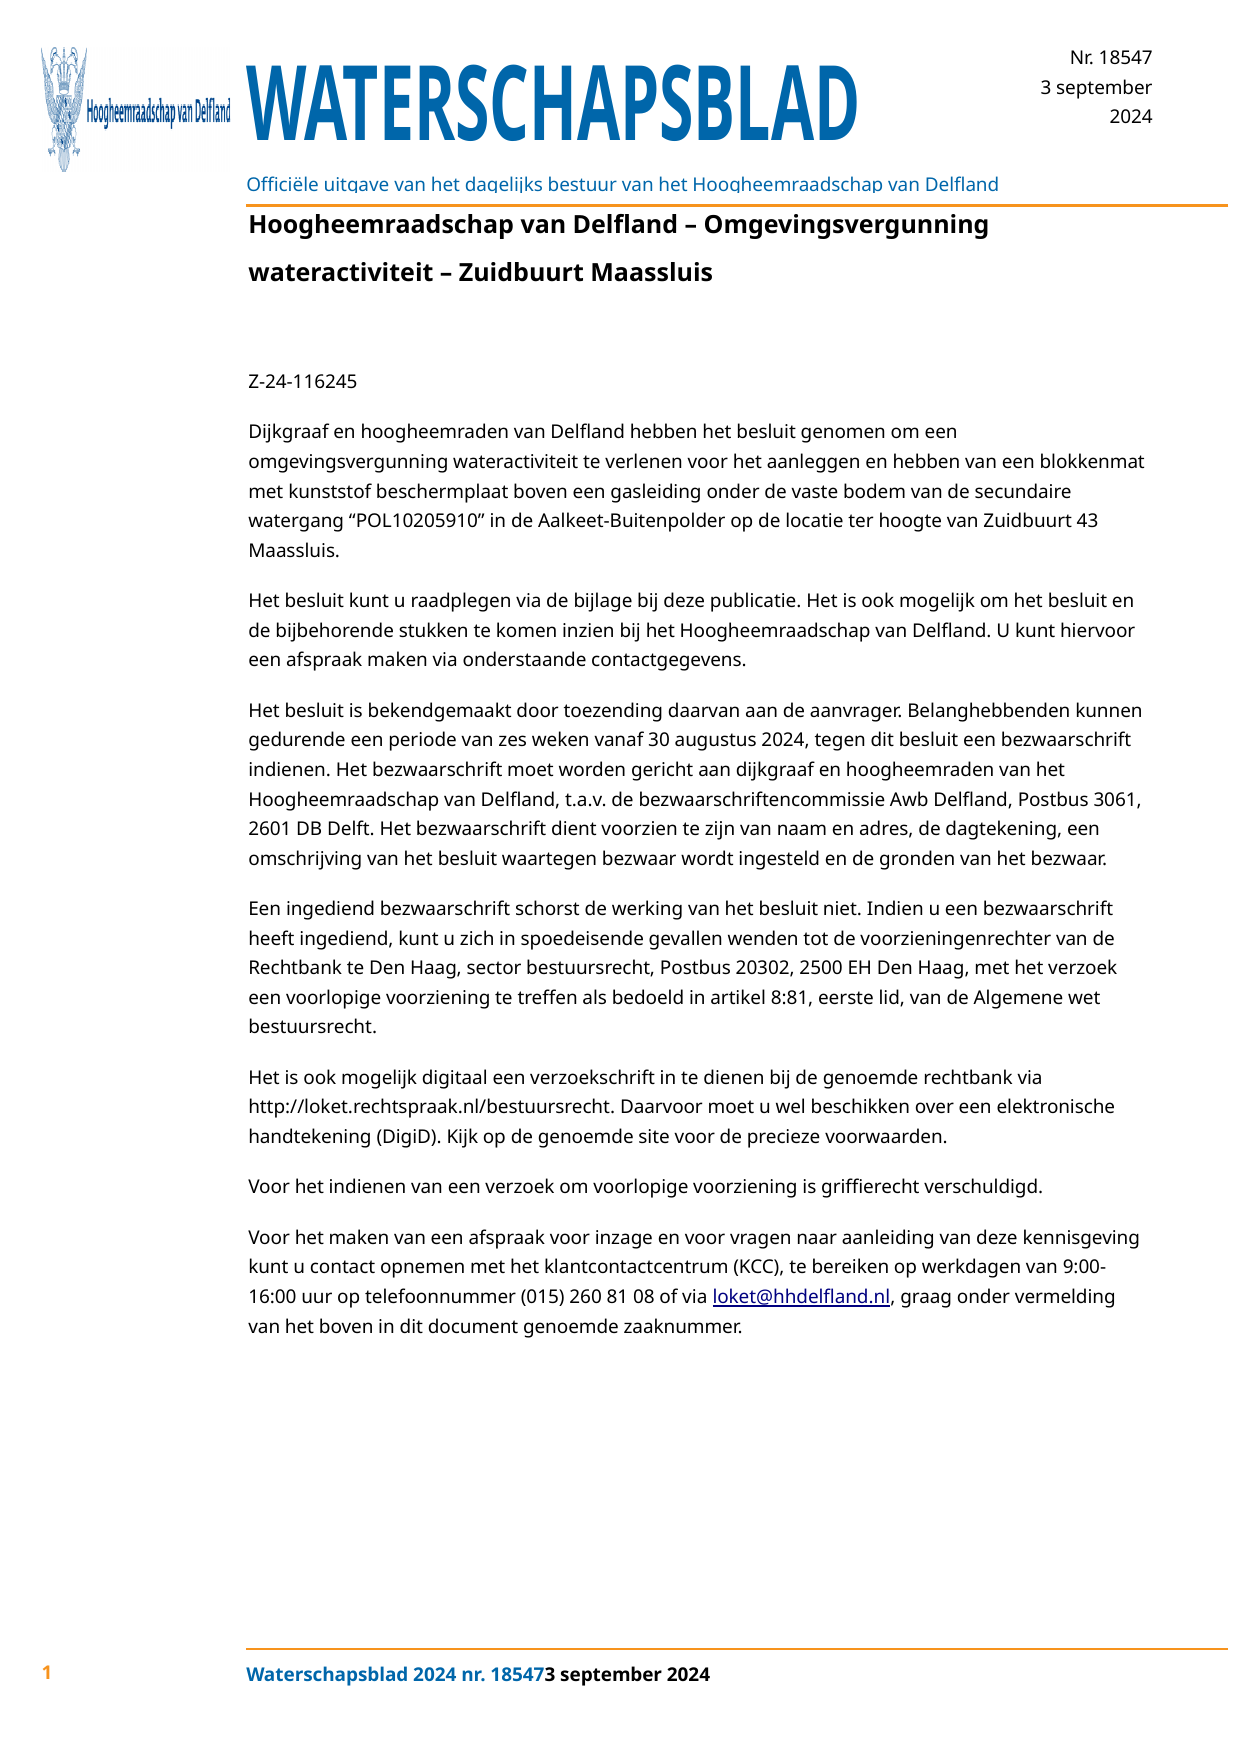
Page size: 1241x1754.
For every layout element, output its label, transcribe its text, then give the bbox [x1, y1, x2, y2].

text Voor het maken van een afspraak voor inzage en voor vragen naar aanleiding van deze kennisgeving kunt u contact opnemen met het klantcontactcentrum (KCC), te bereiken op werkdagen van 9:00-16:00 uur op telefoonnummer (015) 260 81 08 of via loket@hhdelfland.nl, graag onder vermelding van het boven in dit document genoemde zaaknummer. [248, 1224, 1152, 1339]
text Z-24-116245 [248, 368, 1152, 394]
text Een ingediend bezwaarschrift schorst de werking van het besluit niet. Indien u een bezwaarschrift heeft ingediend, kunt u zich in spoedeisende gevallen wenden tot de voorzieningenrechter van de Rechtbank te Den Haag, sector bestuursrecht, Postbus 20302, 2500 EH Den Haag, met het verzoek een voorlopige voorziening te treffen als bedoeld in artikel 8:81, eerste lid, van de Algemene wet bestuursrecht. [248, 895, 1152, 1039]
text Het is ook mogelijk digitaal een verzoekschrift in te dienen bij de genoemde rechtbank via http://loket.rechtspraak.nl/bestuursrecht. Daarvoor moet u wel beschikken over een elektronische handtekening (DigiD). Kijk op de genoemde site voor de precieze voorwaarden. [248, 1064, 1152, 1149]
picture [41, 47, 231, 172]
text Het besluit is bekendgemaakt door toezending daarvan aan de aanvrager. Belanghebbenden kunnen gedurende een periode van zes weken vanaf 30 augustus 2024, tegen dit besluit een bezwaarschrift indienen. Het bezwaarschrift moet worden gericht aan dijkgraaf en hoogheemraden van het Hoogheemraadschap van Delfland, t.a.v. de bezwaarschriftencommissie Awb Delfland, Postbus 3061, 2601 DB Delft. Het bezwaarschrift dient voorzien te zijn van naam en adres, de dagtekening, een omschrijving van het besluit waartegen bezwaar wordt ingesteld en de gronden van het bezwaar. [248, 697, 1152, 871]
text Hoogheemraadschap van Delfland – Omgevingsvergunning wateractiviteit – Zuidbuurt Maassluis [248, 207, 1152, 288]
text Dijkgraaf en hoogheemraden van Delfland hebben het besluit genomen om een omgevingsvergunning wateractiviteit te verlenen voor het aanleggen en hebben van een blokkenmat met kunststof beschermplaat boven een gasleiding onder de vaste bodem van de secundaire watergang “POL10205910” in de Aalkeet-Buitenpolder op de locatie ter hoogte van Zuidbuurt 43 Maassluis. [248, 419, 1152, 563]
text Voor het indienen van een verzoek om voorlopige voorziening is griffierecht verschuldigd. [248, 1174, 1152, 1199]
text Het besluit kunt u raadplegen via de bijlage bij deze publicatie. Het is ook mogelijk om het besluit en de bijbehorende stukken te komen inzien bij het Hoogheemraadschap van Delfland. U kunt hiervoor een afspraak maken via onderstaande contactgegevens. [248, 587, 1152, 672]
